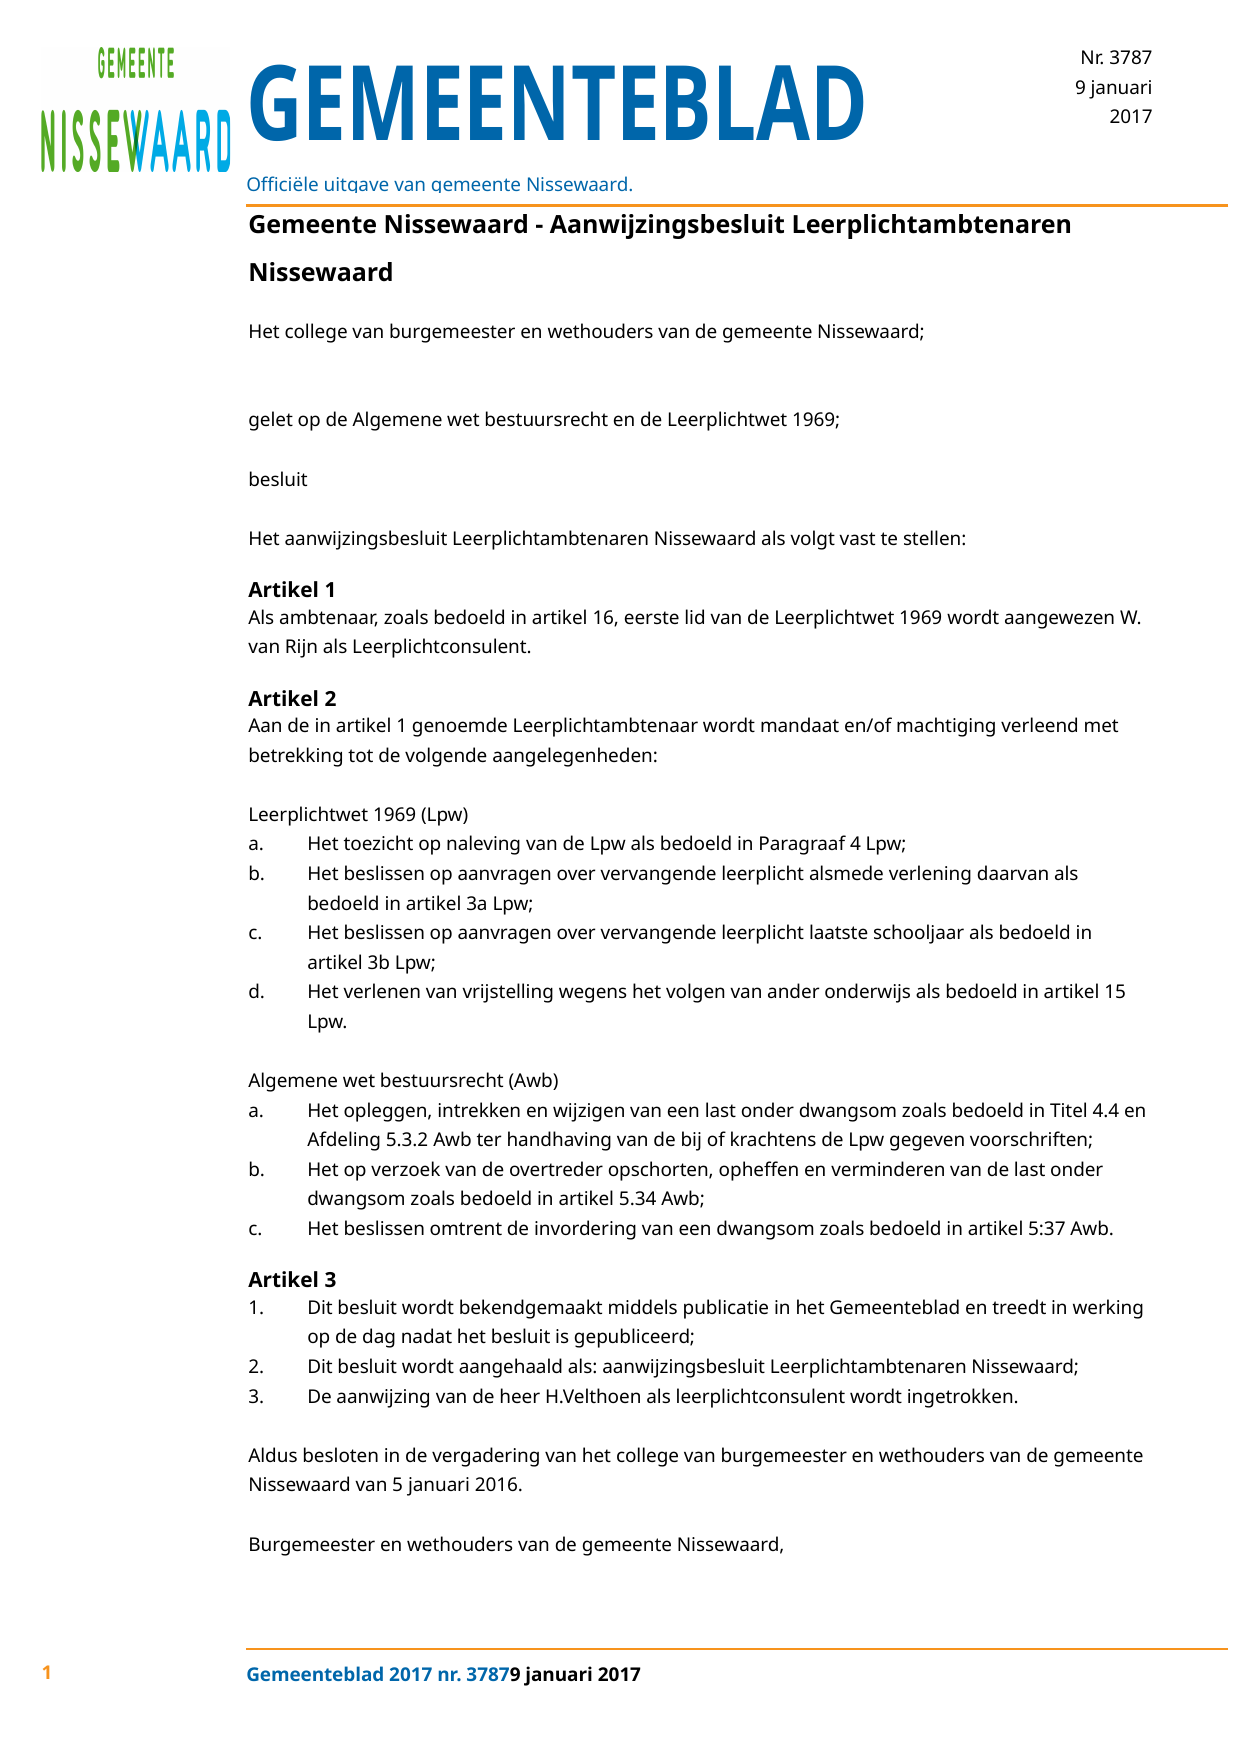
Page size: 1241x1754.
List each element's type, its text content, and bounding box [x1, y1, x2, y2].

list Het beslissen op aanvragen over vervangende leerplicht alsmede verlening daarvan als bedoeld in artikel 3a Lpw; [248, 860, 1152, 916]
picture [201, 122, 206, 138]
text gelet op de Algemene wet bestuursrecht en de Leerplichtwet 1969; [248, 407, 1152, 432]
text Artikel 1 [248, 575, 1152, 604]
text Het college van burgemeester en wethouders van de gemeente Nissewaard; [248, 318, 1152, 344]
text Artikel 2 [248, 684, 1152, 712]
text Leerplichtwet 1969 (Lpw) [248, 801, 1152, 827]
list Het op verzoek van de overtreder opschorten, opheffen en verminderen van de last onder dwangsom zoals bedoeld in artikel 5.34 Awb; [248, 1156, 1152, 1211]
text Burgemeester en wethouders van de gemeente Nissewaard, [248, 1531, 1152, 1556]
list Het beslissen op aanvragen over vervangende leerplicht laatste schooljaar als bedoeld in artikel 3b Lpw; [248, 919, 1152, 975]
text Gemeente Nissewaard - Aanwijzingsbesluit Leerplichtambtenaren Nissewaard [248, 207, 1152, 288]
picture [200, 151, 206, 172]
text Als ambtenaar, zoals bedoeld in artikel 16, eerste lid van de Leerplichtwet 1969 wordt aangewezen W. van Rijn als Leerplichtconsulent. [248, 604, 1152, 659]
text Het aanwijzingsbesluit Leerplichtambtenaren Nissewaard als volgt vast te stellen: [248, 525, 1152, 551]
text besluit [248, 466, 1152, 492]
list Het verlenen van vrijstelling wegens het volgen van ander onderwijs als bedoeld in artikel 15 Lpw. [248, 978, 1152, 1034]
picture [154, 157, 165, 172]
picture [222, 122, 227, 160]
list Het toezicht op naleving van de Lpw als bedoeld in Paragraaf 4 Lpw; [248, 831, 1152, 856]
text Algemene wet bestuursrecht (Awb) [248, 1067, 1152, 1093]
picture [176, 157, 187, 172]
list De aanwijzing van de heer H.Velthoen als leerplichtconsulent wordt ingetrokken. [248, 1383, 1152, 1408]
list Dit besluit wordt aangehaald als: aanwijzingsbesluit Leerplichtambtenaren Nissewaard; [248, 1353, 1152, 1379]
list Het beslissen omtrent de invordering van een dwangsom zoals bedoeld in artikel 5:37 Awb. [248, 1215, 1152, 1241]
list Het opleggen, intrekken en wijzigen van een last onder dwangsom zoals bedoeld in Titel 4.4 en Afdeling 5.3.2 Awb ter handhaving van de bij of krachtens de Lpw gegeven voorschriften; [248, 1097, 1152, 1152]
picture [41, 47, 231, 172]
text Aldus besloten in de vergadering van het college van burgemeester en wethouders van de gemeente Nissewaard van 5 januari 2016. [248, 1442, 1152, 1497]
text Aan de in artikel 1 genoemde Leerplichtambtenaar wordt mandaat en/of machtiging verleend met betrekking tot de volgende aangelegenheden: [248, 712, 1152, 768]
list Dit besluit wordt bekendgemaakt middels publicatie in het Gemeenteblad en treedt in werking op de dag nadat het besluit is gepubliceerd; [248, 1294, 1152, 1349]
text Artikel 3 [248, 1266, 1152, 1294]
